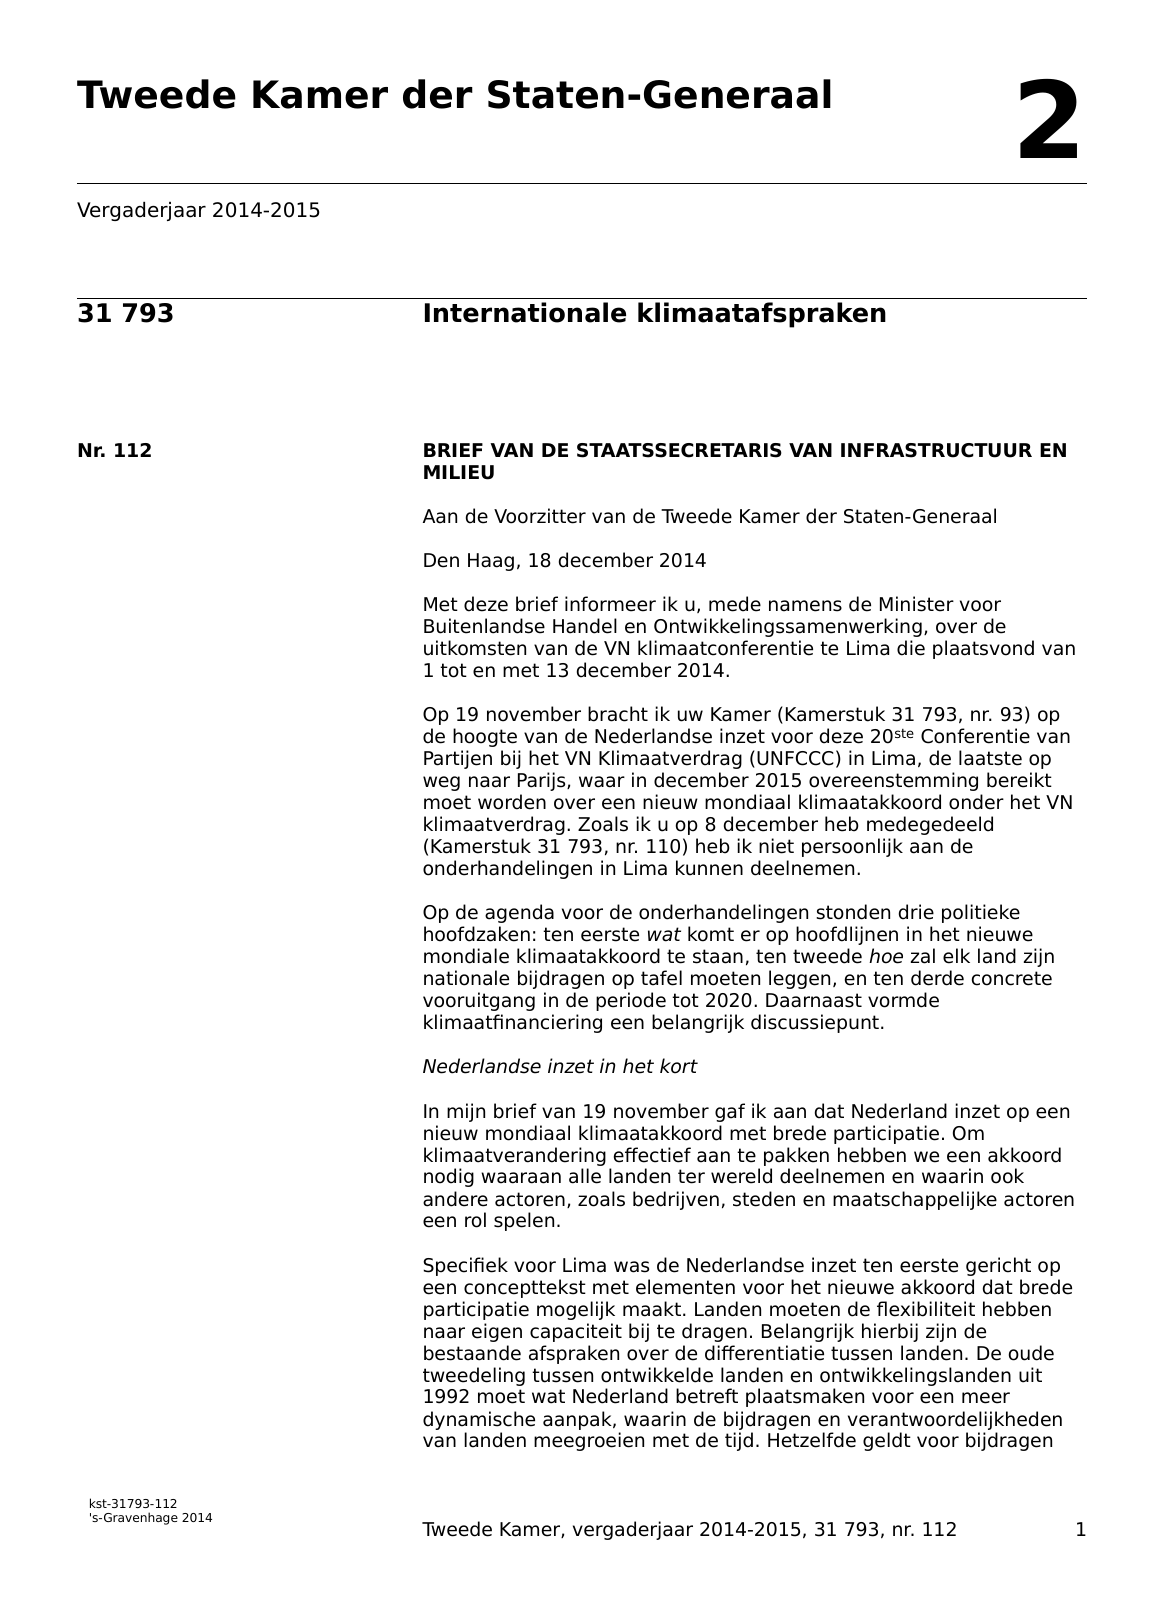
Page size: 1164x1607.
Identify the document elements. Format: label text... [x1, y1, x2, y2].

text Met deze brief informeer ik u, mede namens de Minister voor Buitenlandse Handel en Ontwikkelingssamenwerking, over de uitkomsten van de VN klimaatconferentie te Lima die plaatsvond van 1 tot en met 13 december 2014. [422, 594, 1087, 682]
table_cell Vergaderjaar 2014-2015 [77, 184, 1087, 298]
subtitle Nr. 112 BRIEF VAN DE STAATSSECRETARIS VAN INFRASTRUCTUUR EN MILIEU [77, 440, 1087, 484]
subtitle Nederlandse inzet in het kort [422, 1056, 1087, 1078]
text In mijn brief van 19 november gaf ik aan dat Nederland inzet op een nieuw mondiaal klimaatakkoord met brede participatie. Om klimaatverandering effectief aan te pakken hebben we een akkoord nodig waaraan alle landen ter wereld deelnemen en waarin ook andere actoren, zoals bedrijven, steden en maatschappelijke actoren een rol spelen. [422, 1101, 1087, 1232]
text Op de agenda voor de onderhandelingen stonden drie politieke hoofdzaken: ten eerste wat komt er op hoofdlijnen in het nieuwe mondiale klimaatakkoord te staan, ten tweede hoe zal elk land zijn nationale bijdragen op tafel moeten leggen, en ten derde concrete vooruitgang in de periode tot 2020. Daarnaast vormde klimaatfinanciering een belangrijk discussiepunt. [422, 902, 1087, 1034]
text 's-Gravenhage 2014 [88, 1511, 323, 1525]
text kst-31793-112 [88, 1497, 323, 1511]
text Specifiek voor Lima was de Nederlandse inzet ten eerste gericht op een concepttekst met elementen voor het nieuwe akkoord dat brede participatie mogelijk maakt. Landen moeten de flexibiliteit hebben naar eigen capaciteit bij te dragen. Belangrijk hierbij zijn de bestaande afspraken over de differentiatie tussen landen. De oude tweedeling tussen ontwikkelde landen en ontwikkelingslanden uit 1992 moet wat Nederland betreft plaatsmaken voor een meer dynamische aanpak, waarin de bijdragen en verantwoordelijkheden van landen meegroeien met de tijd. Hetzelfde geldt voor bijdragen [422, 1254, 1087, 1452]
subtitle 31 793 Internationale klimaatafspraken [77, 299, 1087, 329]
text Op 19 november bracht ik uw Kamer (Kamerstuk 31 793, nr. 93) op de hoogte van de Nederlandse inzet voor deze 20ste Conferentie van Partijen bij het VN Klimaatverdrag (UNFCCC) in Lima, de laatste op weg naar Parijs, waar in december 2015 overeenstemming bereikt moet worden over een nieuw mondiaal klimaatakkoord onder het VN klimaatverdrag. Zoals ik u op 8 december heb medegedeeld (Kamerstuk 31 793, nr. 110) heb ik niet persoonlijk aan de onderhandelingen in Lima kunnen deelnemen. [422, 704, 1087, 880]
table_header Tweede Kamer der Staten-Generaal [77, 59, 886, 183]
table_header 2 [886, 59, 1087, 183]
text Den Haag, 18 december 2014 [422, 550, 1087, 572]
text Aan de Voorzitter van de Tweede Kamer der Staten-Generaal [422, 506, 1087, 528]
